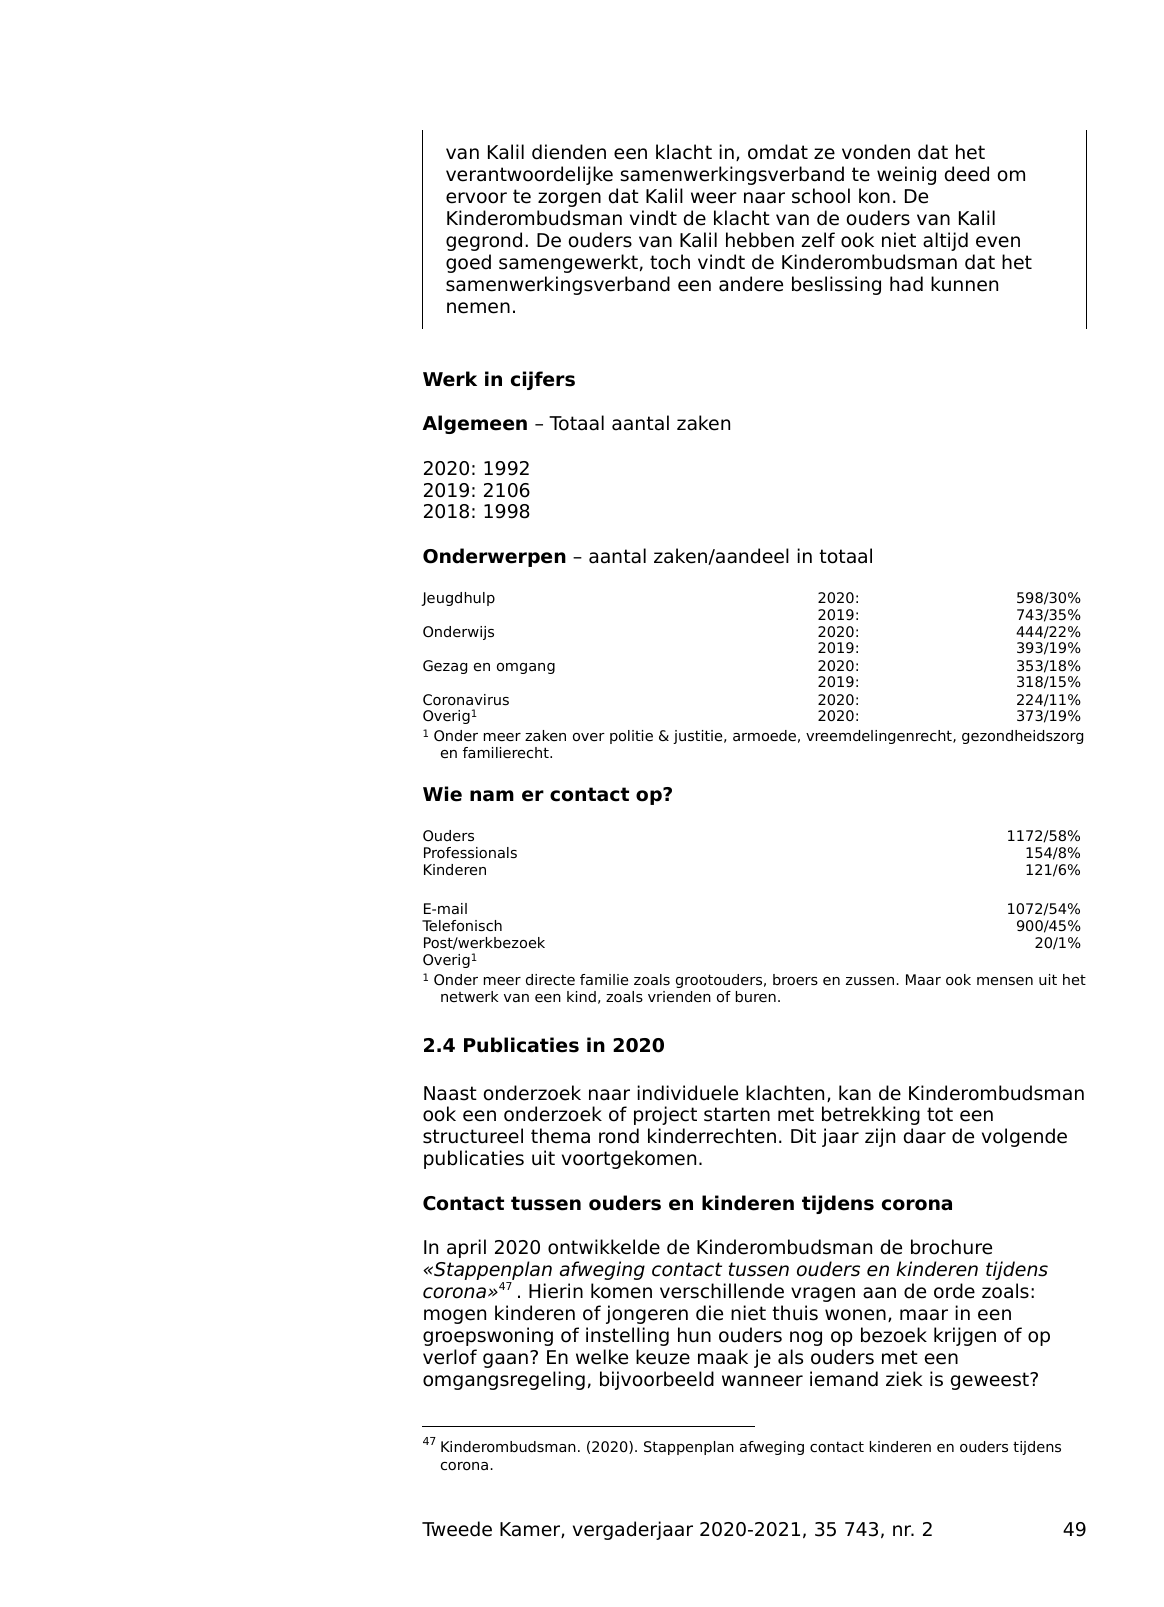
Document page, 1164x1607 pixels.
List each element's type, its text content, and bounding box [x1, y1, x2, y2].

table_cell 318/15% [865, 674, 1087, 691]
table_cell 2020: [644, 708, 865, 725]
table_cell 393/19% [865, 640, 1087, 657]
table_header Jeugdhulp [422, 590, 644, 606]
table_cell 1 Onder meer directe familie zoals grootouders, broers en zussen. Maar ook mensen uit het netwerk van een kind, zoals vrienden of buren. [422, 969, 1087, 1005]
table_cell 224/11% [865, 691, 1087, 708]
table_cell Overig1 [422, 708, 644, 725]
text Kinderombudsman. (2020). Stappenplan afweging contact kinderen en ouders tijdens corona. [422, 1435, 1087, 1474]
table_cell Gezag en omgang [422, 658, 644, 674]
table_cell 2020: [644, 624, 865, 640]
table_cell [760, 952, 1087, 969]
table_cell Onderwijs [422, 624, 644, 640]
text In april 2020 ontwikkelde de Kinderombudsman de brochure «Stappenplan afweging contact tussen ouders en kinderen tijdens corona». Hierin komen verschillende vragen aan de orde zoals: mogen kinderen of jongeren die niet thuis wonen, maar in een groepswoning of instelling hun ouders nog op bezoek krijgen of op verlof gaan? En welke keuze maak je als ouders met een omgangsregeling, bijvoorbeeld wanneer iemand ziek is geweest? [422, 1237, 1087, 1391]
table_cell [422, 674, 644, 691]
table_cell 121/6% [758, 862, 1087, 879]
table_cell [422, 606, 644, 623]
table_cell 444/22% [865, 624, 1087, 640]
table_header van Kalil dienden een klacht in, omdat ze vonden dat het verantwoordelijke samenwerkingsverband te weinig deed om ervoor te zorgen dat Kalil weer naar school kon. De Kinderombudsman vindt de klacht van de ouders van Kalil gegrond. De ouders van Kalil hebben zelf ook niet altijd even goed samengewerkt, toch vindt de Kinderombudsman dat het samenwerkingsverband een andere beslissing had kunnen nemen. [423, 130, 1086, 329]
table_cell 2020: [644, 691, 865, 708]
table_cell 900/45% [760, 918, 1087, 935]
table_header E-mail [422, 901, 760, 918]
text Algemeen – Totaal aantal zaken [422, 413, 1087, 435]
subtitle Wie nam er contact op? [422, 784, 1087, 806]
table_cell 2019: [644, 640, 865, 657]
table_cell 373/19% [865, 708, 1087, 725]
table_cell [422, 640, 644, 657]
table_header Ouders [422, 828, 758, 845]
table_cell 2020: [644, 658, 865, 674]
table_cell Post/werkbezoek [422, 935, 760, 952]
table_cell 1 Onder meer zaken over politie & justitie, armoede, vreemdelingenrecht, gezondheidszorg en familierecht. [422, 725, 1087, 762]
text Naast onderzoek naar individuele klachten, kan de Kinderombudsman ook een onderzoek of project starten met betrekking tot een structureel thema rond kinderrechten. Dit jaar zijn daar de volgende publicaties uit voortgekomen. [422, 1082, 1087, 1170]
table_cell 2019: [644, 606, 865, 623]
table_cell Kinderen [422, 862, 758, 879]
text 2019: 2106 [422, 479, 1087, 501]
table_cell Coronavirus [422, 691, 644, 708]
table_header 1072/54% [760, 901, 1087, 918]
text 2018: 1998 [422, 501, 1087, 523]
table_cell 743/35% [865, 606, 1087, 623]
table_cell Overig1 [422, 952, 760, 969]
table_cell 154/8% [758, 845, 1087, 862]
subtitle Contact tussen ouders en kinderen tijdens corona [422, 1192, 1087, 1214]
table_header 598/30% [865, 590, 1087, 606]
table_cell Professionals [422, 845, 758, 862]
table_header 2020: [644, 590, 865, 606]
table_cell Telefonisch [422, 918, 760, 935]
table_cell 2019: [644, 674, 865, 691]
table_cell 20/1% [760, 935, 1087, 952]
subtitle Werk in cijfers [422, 369, 1087, 391]
text Onderwerpen – aantal zaken/aandeel in totaal [422, 546, 1087, 568]
text 2020: 1992 [422, 457, 1087, 479]
table_cell 353/18% [865, 658, 1087, 674]
table_header 1172/58% [758, 828, 1087, 845]
subtitle 2.4 Publicaties in 2020 [422, 1035, 1087, 1057]
